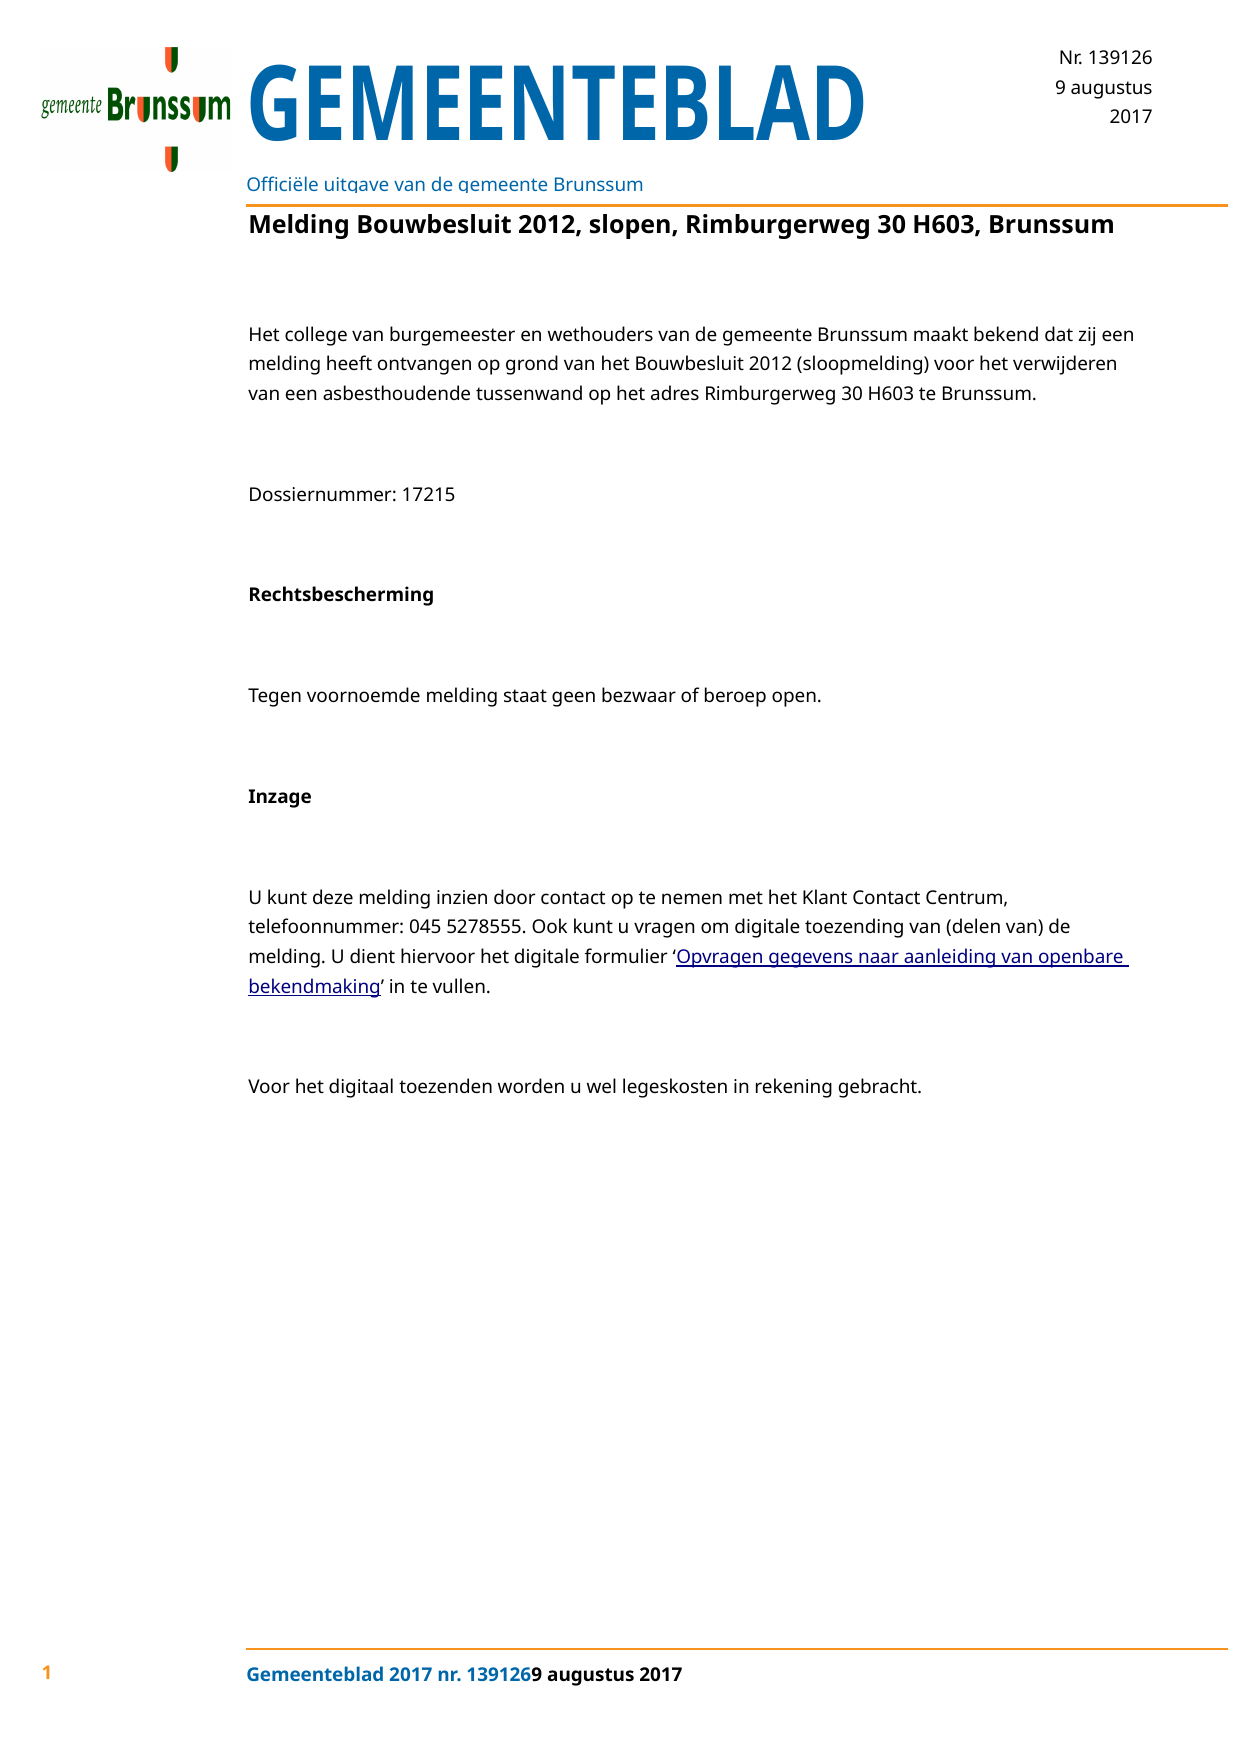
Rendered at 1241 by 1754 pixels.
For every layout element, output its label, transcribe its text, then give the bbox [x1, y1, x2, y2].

text Dossiernummer: 17215 [248, 481, 1152, 506]
picture [41, 47, 231, 172]
text Het college van burgemeester en wethouders van de gemeente Brunssum maakt bekend dat zij een melding heeft ontvangen op grond van het Bouwbesluit 2012 (sloopmelding) voor het verwijderen van een asbesthoudende tussenwand op het adres Rimburgerweg 30 H603 te Brunssum. [248, 321, 1152, 406]
text Tegen voornoemde melding staat geen bezwaar of beroep open. [248, 682, 1152, 708]
text Inzage [248, 783, 1152, 809]
text Voor het digitaal toezenden worden u wel legeskosten in rekening gebracht. [248, 1074, 1152, 1099]
text Melding Bouwbesluit 2012, slopen, Rimburgerweg 30 H603, Brunssum [248, 207, 1152, 241]
text U kunt deze melding inzien door contact op te nemen met het Klant Contact Centrum, telefoonnummer: 045 5278555. Ook kunt u vragen om digitale toezending van (delen van) de melding. U dient hiervoor het digitale formulier ‘Opvragen gegevens naar aanleiding van openbare bekendmaking’ in te vullen. [248, 884, 1152, 998]
text Rechtsbescherming [248, 582, 1152, 607]
